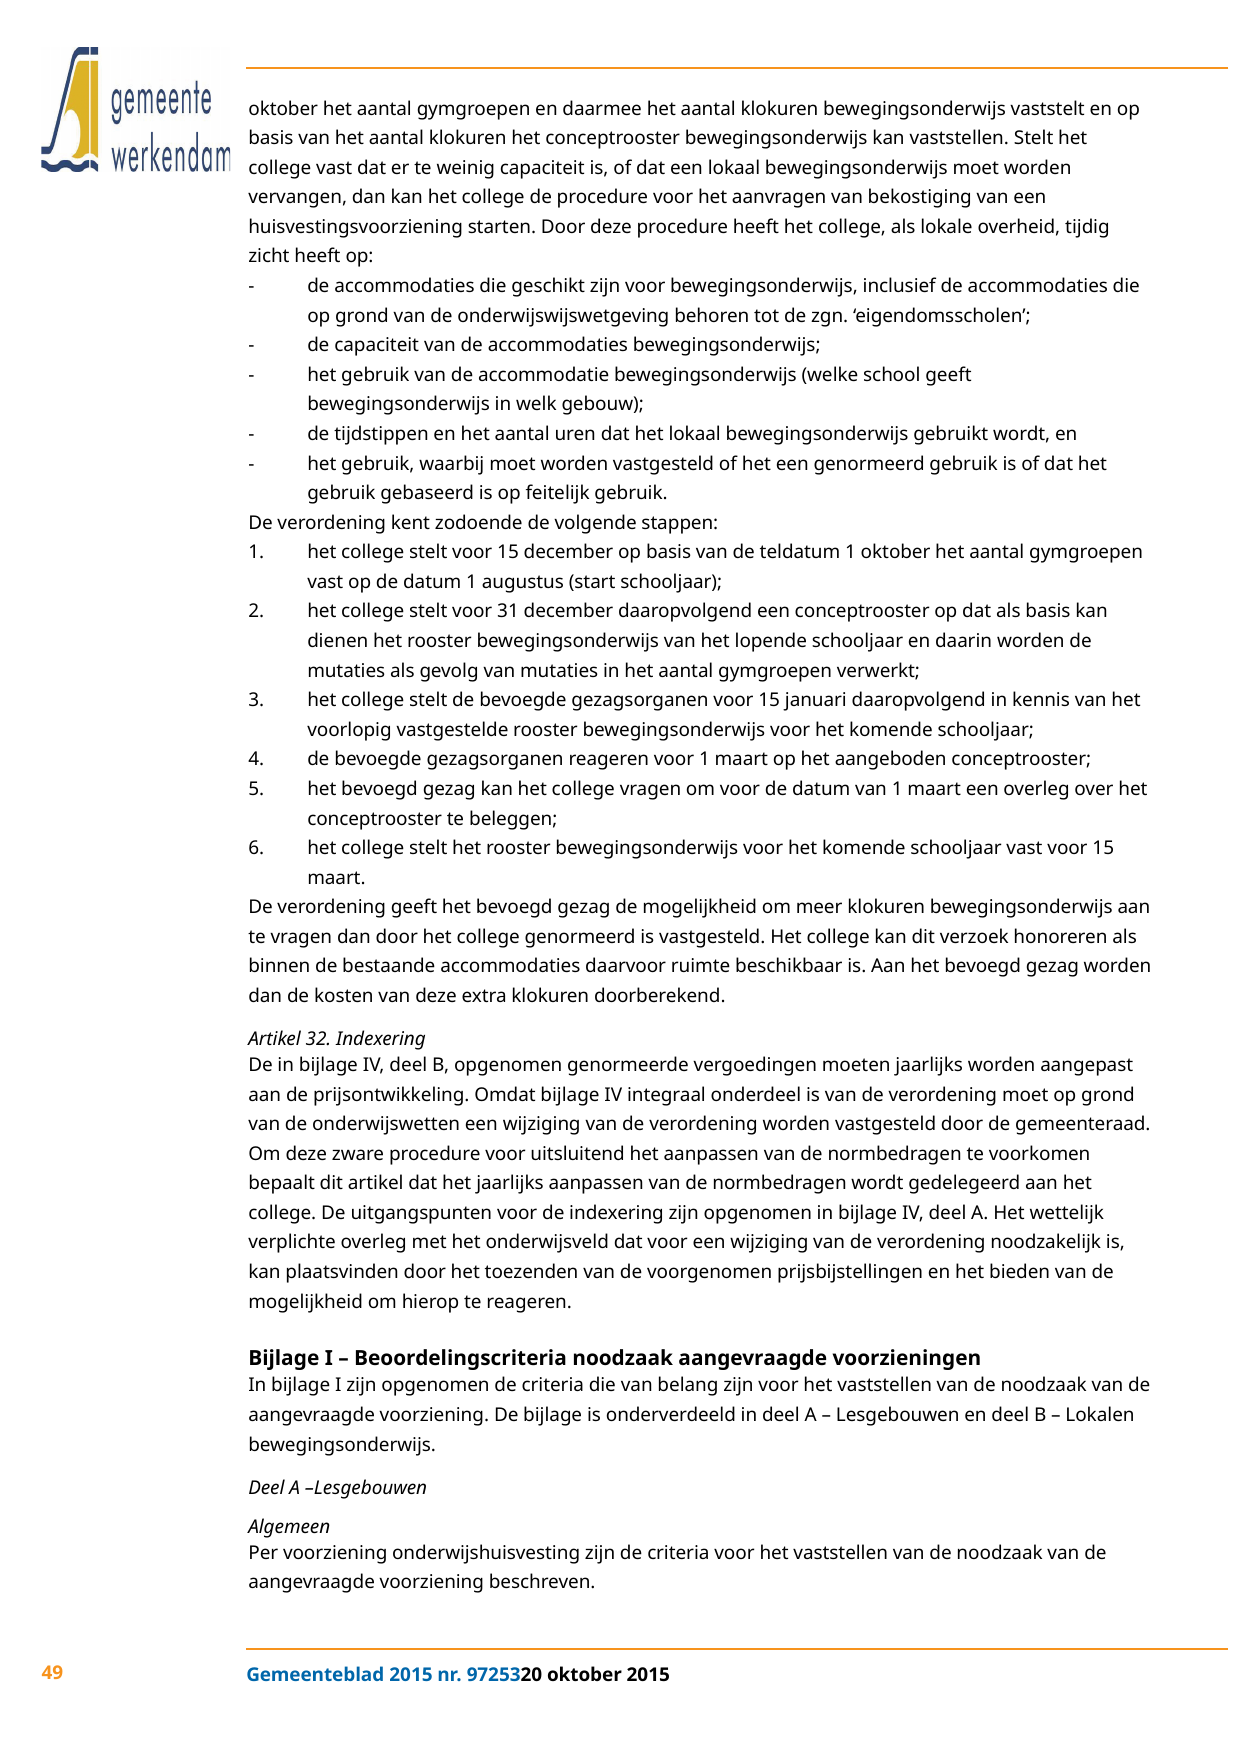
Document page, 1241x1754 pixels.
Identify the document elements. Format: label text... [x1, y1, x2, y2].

list het bevoegd gezag kan het college vragen om voor de datum van 1 maart een overleg over het conceptrooster te beleggen; [248, 775, 1152, 831]
list de capaciteit van de accommodaties bewegingsonderwijs; [248, 331, 1152, 357]
list de tijdstippen en het aantal uren dat het lokaal bewegingsonderwijs gebruikt wordt, en [248, 420, 1152, 446]
text De verordening geeft het bevoegd gezag de mogelijkheid om meer klokuren bewegingsonderwijs aan te vragen dan door het college genormeerd is vastgesteld. Het college kan dit verzoek honoreren als binnen de bestaande accommodaties daarvoor ruimte beschikbaar is. Aan het bevoegd gezag worden dan de kosten van deze extra klokuren doorberekend. [248, 893, 1152, 1008]
picture [41, 47, 231, 172]
text In bijlage I zijn opgenomen de criteria die van belang zijn voor het vaststellen van de noodzaak van de aangevraagde voorziening. De bijlage is onderverdeeld in deel A – Lesgebouwen en deel B – Lokalen bewegingsonderwijs. [248, 1372, 1152, 1456]
list het college stelt voor 15 december op basis van de teldatum 1 oktober het aantal gymgroepen vast op de datum 1 augustus (start schooljaar); [248, 538, 1152, 594]
list het gebruik, waarbij moet worden vastgesteld of het een genormeerd gebruik is of dat het gebruik gebaseerd is op feitelijk gebruik. [248, 450, 1152, 505]
text De in bijlage IV, deel B, opgenomen genormeerde vergoedingen moeten jaarlijks worden aangepast aan de prijsontwikkeling. Omdat bijlage IV integraal onderdeel is van de verordening moet op grond van de onderwijswetten een wijziging van de verordening worden vastgesteld door de gemeenteraad. Om deze zware procedure voor uitsluitend het aanpassen van de normbedragen te voorkomen bepaalt dit artikel dat het jaarlijks aanpassen van de normbedragen wordt gedelegeerd aan het college. De uitgangspunten voor de indexering zijn opgenomen in bijlage IV, deel A. Het wettelijk verplichte overleg met het onderwijsveld dat voor een wijziging van de verordening noodzakelijk is, kan plaatsvinden door het toezenden van de voorgenomen prijsbijstellingen en het bieden van de mogelijkheid om hierop te reageren. [248, 1051, 1152, 1313]
list de accommodaties die geschikt zijn voor bewegingsonderwijs, inclusief de accommodaties die op grond van de onderwijswijswetgeving behoren tot de zgn. ‘eigendomsscholen’; [248, 272, 1152, 328]
text Bijlage I – Beoordelingscriteria noodzaak aangevraagde voorzieningen [248, 1343, 1152, 1372]
list het college stelt de bevoegde gezagsorganen voor 15 januari daaropvolgend in kennis van het voorlopig vastgestelde rooster bewegingsonderwijs voor het komende schooljaar; [248, 686, 1152, 742]
text Deel A –Lesgebouwen [248, 1474, 1152, 1499]
list het college stelt voor 31 december daaropvolgend een conceptrooster op dat als basis kan dienen het rooster bewegingsonderwijs van het lopende schooljaar en daarin worden de mutaties als gevolg van mutaties in het aantal gymgroepen verwerkt; [248, 598, 1152, 683]
list de bevoegde gezagsorganen reageren voor 1 maart op het aangeboden conceptrooster; [248, 746, 1152, 771]
text De verordening kent zodoende de volgende stappen: [248, 509, 1152, 535]
list het gebruik van de accommodatie bewegingsonderwijs (welke school geeft bewegingsonderwijs in welk gebouw); [248, 361, 1152, 416]
text Per voorziening onderwijshuisvesting zijn de criteria voor het vaststellen van de noodzaak van de aangevraagde voorziening beschreven. [248, 1539, 1152, 1594]
list het college stelt het rooster bewegingsonderwijs voor het komende schooljaar vast voor 15 maart. [248, 834, 1152, 890]
text Artikel 32. Indexering [248, 1025, 1152, 1051]
text Algemeen [248, 1513, 1152, 1539]
text oktober het aantal gymgroepen en daarmee het aantal klokuren bewegingsonderwijs vaststelt en op basis van het aantal klokuren het conceptrooster bewegingsonderwijs kan vaststellen. Stelt het college vast dat er te weinig capaciteit is, of dat een lokaal bewegingsonderwijs moet worden vervangen, dan kan het college de procedure voor het aanvragen van bekostiging van een huisvestingsvoorziening starten. Door deze procedure heeft het college, als lokale overheid, tijdig zicht heeft op: [248, 95, 1152, 268]
